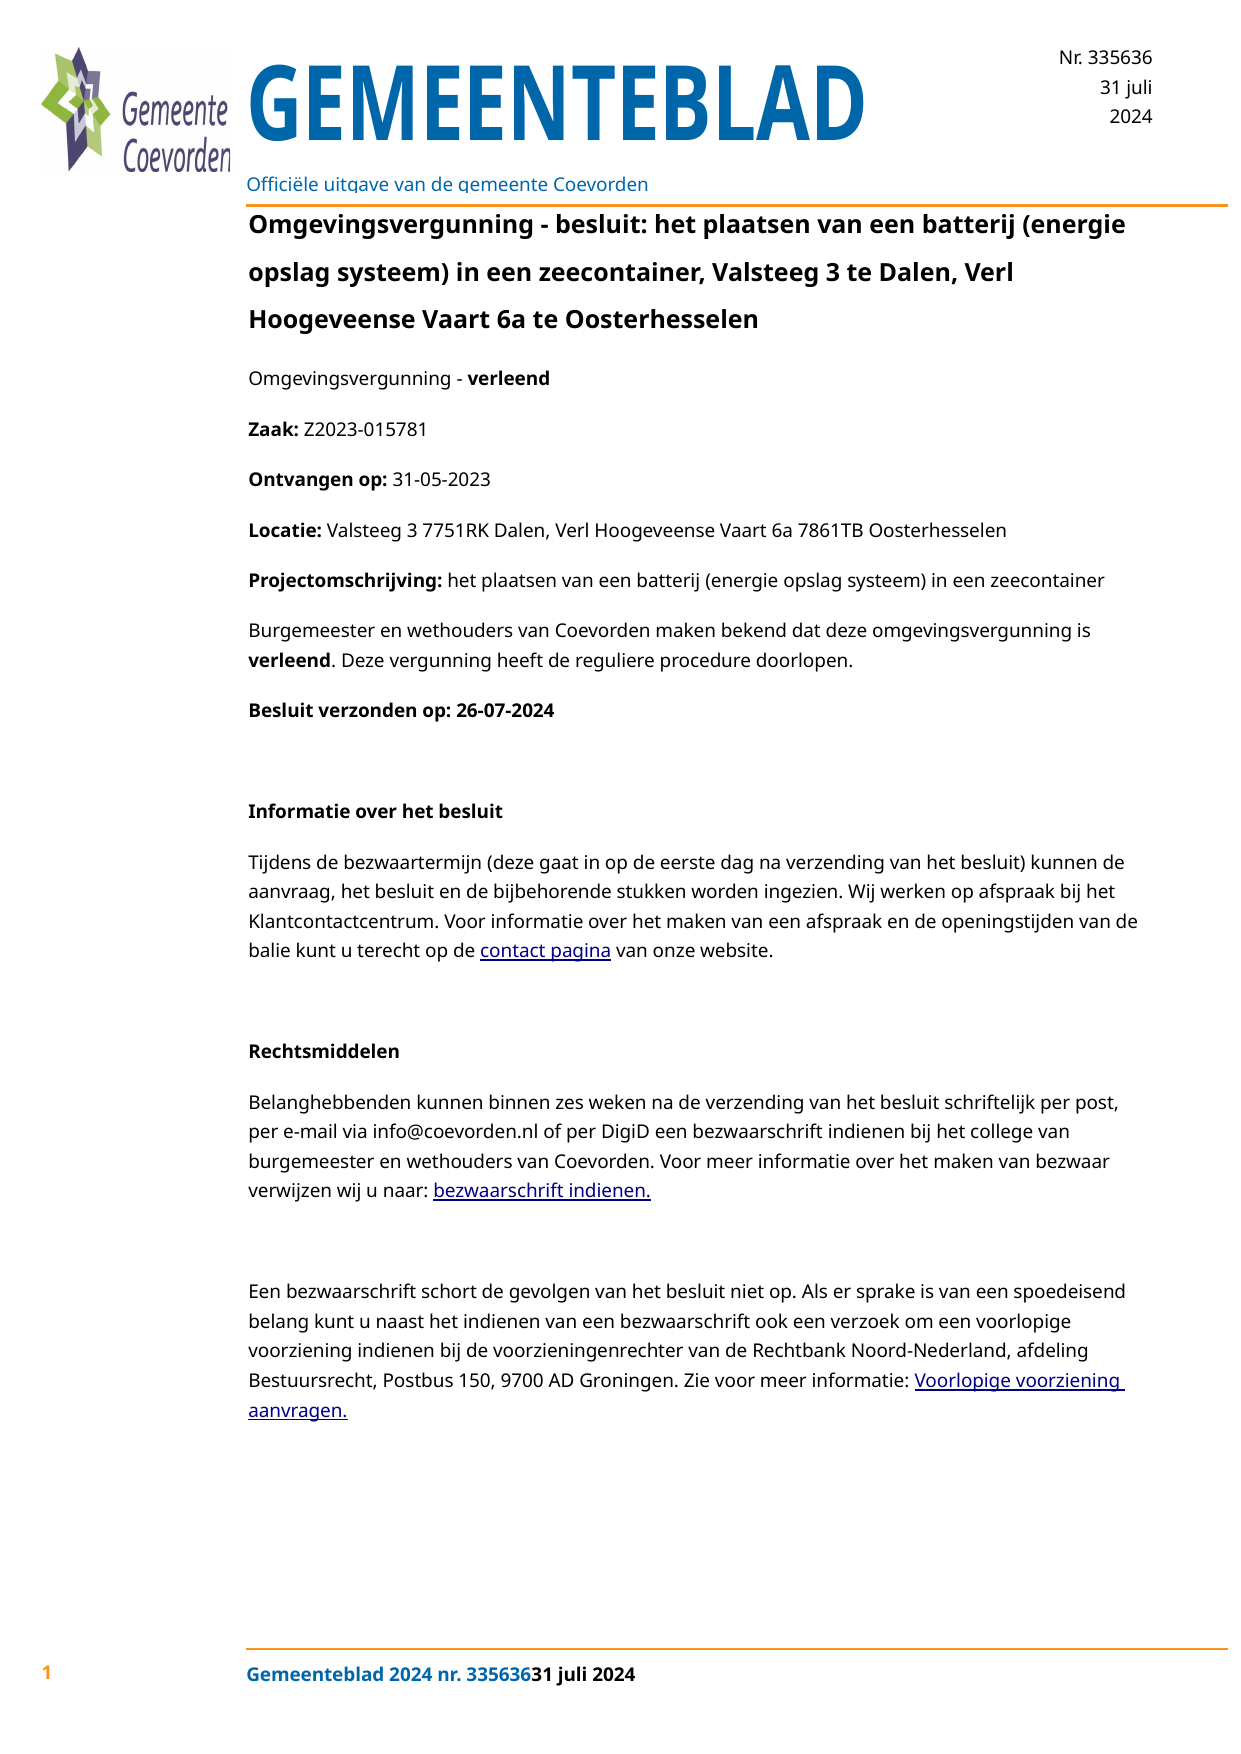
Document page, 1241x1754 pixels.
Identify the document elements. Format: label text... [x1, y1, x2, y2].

text Burgemeester en wethouders van Coevorden maken bekend dat deze omgevingsvergunning is verleend. Deze vergunning heeft de reguliere procedure doorlopen. [248, 618, 1152, 673]
text Omgevingsvergunning - verleend [248, 366, 1152, 391]
text Ontvangen op: 31-05-2023 [248, 466, 1152, 492]
text Besluit verzonden op: 26-07-2024 [248, 698, 1152, 723]
text Tijdens de bezwaartermijn (deze gaat in op de eerste dag na verzending van het besluit) kunnen de aanvraag, het besluit en de bijbehorende stukken worden ingezien. Wij werken op afspraak bij het Klantcontactcentrum. Voor informatie over het maken van een afspraak en de openingstijden van de balie kunt u terecht op de contact pagina van onze website. [248, 849, 1152, 963]
text Informatie over het besluit [248, 798, 1152, 824]
text Belanghebbenden kunnen binnen zes weken na de verzending van het besluit schriftelijk per post, per e-mail via info@coevorden.nl of per DigiD een bezwaarschrift indienen bij het college van burgemeester en wethouders van Coevorden. Voor meer informatie over het maken van bezwaar verwijzen wij u naar: bezwaarschrift indienen. [248, 1089, 1152, 1203]
text Een bezwaarschrift schort de gevolgen van het besluit niet op. Als er sprake is van een spoedeisend belang kunt u naast het indienen van een bezwaarschrift ook een verzoek om een voorlopige voorziening indienen bij de voorzieningenrechter van de Rechtbank Noord-Nederland, afdeling Bestuursrecht, Postbus 150, 9700 AD Groningen. Zie voor meer informatie: Voorlopige voorziening aanvragen. [248, 1278, 1152, 1422]
text Rechtsmiddelen [248, 1038, 1152, 1064]
text Projectomschrijving: het plaatsen van een batterij (energie opslag systeem) in een zeecontainer [248, 567, 1152, 593]
text Omgevingsvergunning - besluit: het plaatsen van een batterij (energie opslag systeem) in een zeecontainer, Valsteeg 3 te Dalen, Verl Hoogeveense Vaart 6a te Oosterhesselen [248, 207, 1152, 336]
picture [41, 47, 231, 172]
text Zaak: Z2023-015781 [248, 416, 1152, 442]
text Locatie: Valsteeg 3 7751RK Dalen, Verl Hoogeveense Vaart 6a 7861TB Oosterhesselen [248, 517, 1152, 542]
